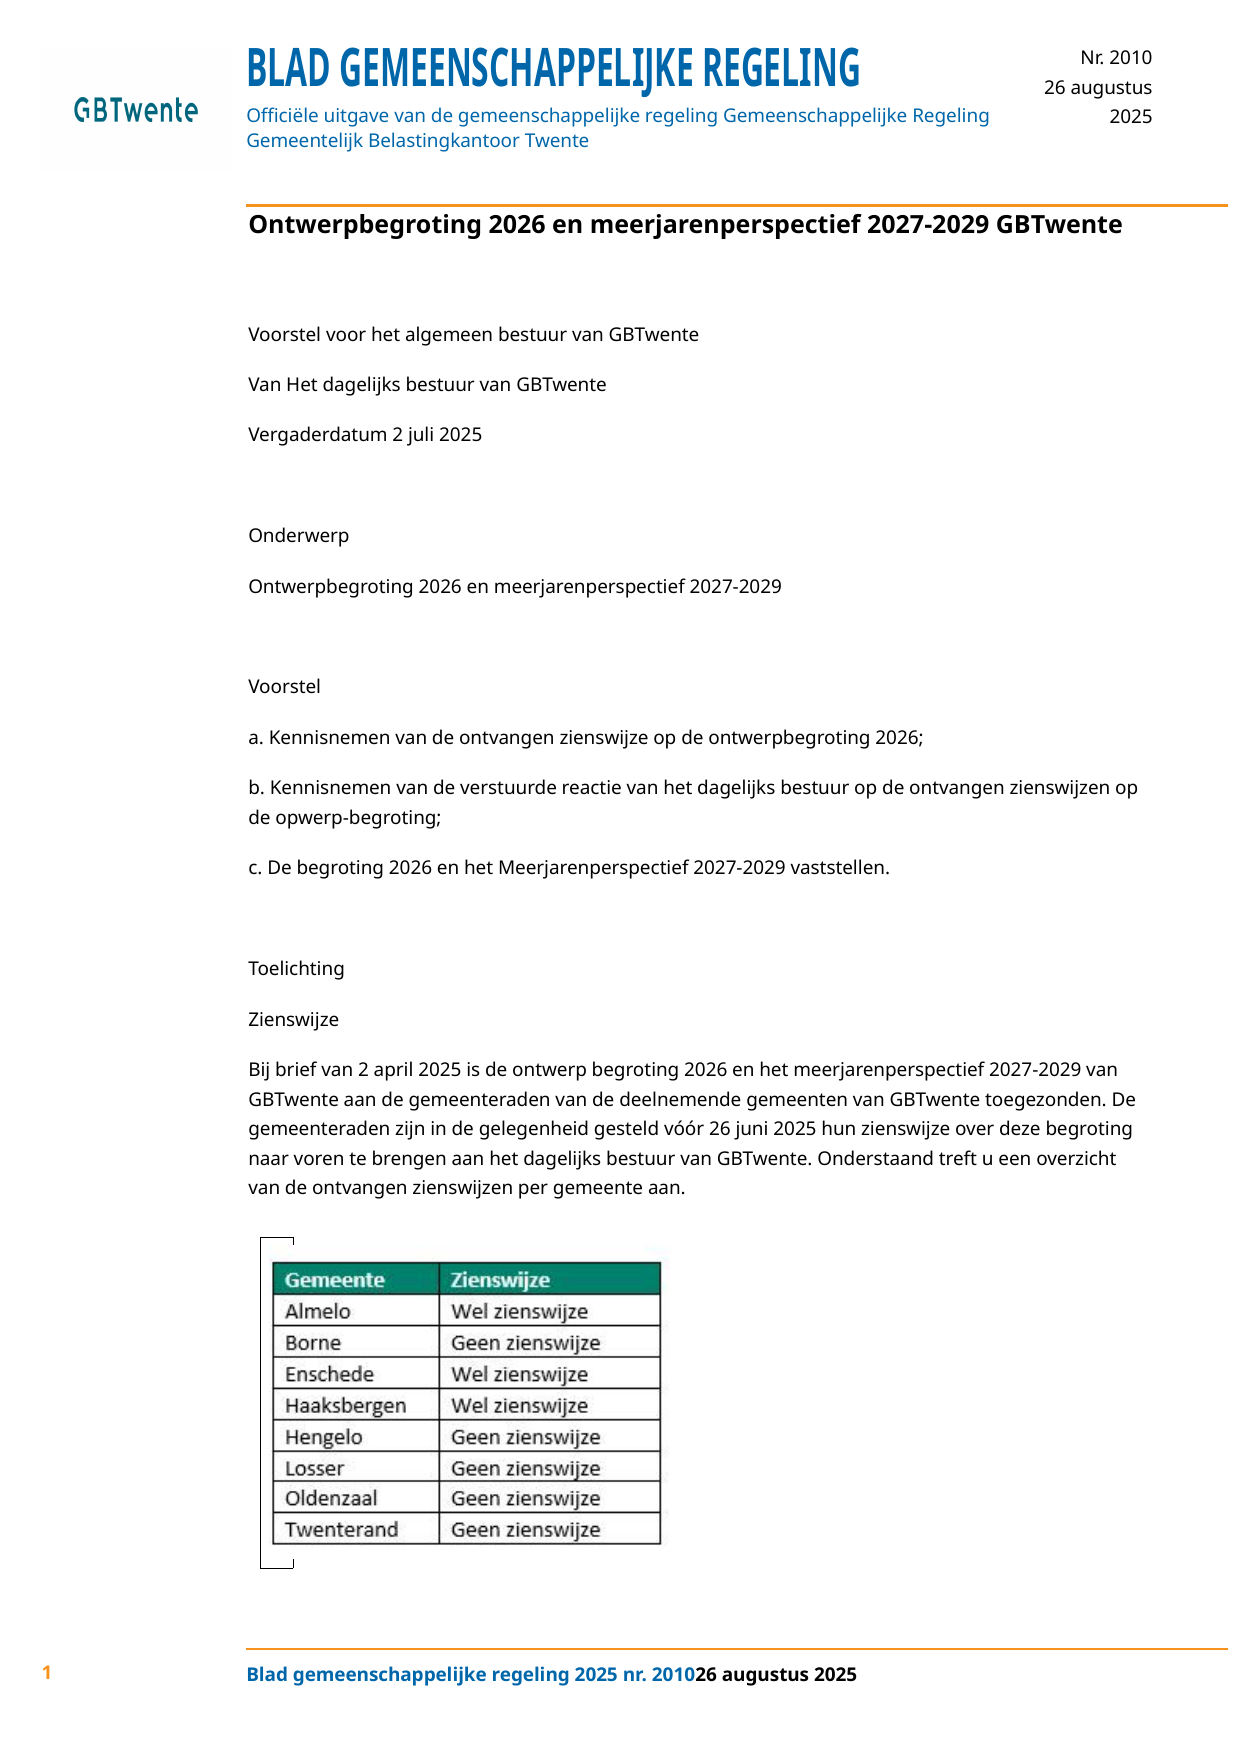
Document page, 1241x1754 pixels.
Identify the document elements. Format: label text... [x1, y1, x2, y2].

text c. De begroting 2026 en het Meerjarenperspectief 2027-2029 vaststellen. [248, 854, 1152, 880]
text Vergaderdatum 2 juli 2025 [248, 422, 1152, 447]
text a. Kennisnemen van de ontvangen zienswijze op de ontwerpbegroting 2026; [248, 724, 1152, 750]
picture [268, 1245, 677, 1559]
text Toelichting [248, 955, 1152, 981]
text Ontwerpbegroting 2026 en meerjarenperspectief 2027-2029 [248, 573, 1152, 598]
text Voorstel [248, 674, 1152, 699]
text b. Kennisnemen van de verstuurde reactie van het dagelijks bestuur op de ontvangen zienswijzen op de opwerp-begroting; [248, 774, 1152, 830]
text Bij brief van 2 april 2025 is de ontwerp begroting 2026 en het meerjarenperspectief 2027-2029 van GBTwente aan de gemeenteraden van de deelnemende gemeenten van GBTwente toegezonden. De gemeenteraden zijn in de gelegenheid gesteld vóór 26 juni 2025 hun zienswijze over deze begroting naar voren te brengen aan het dagelijks bestuur van GBTwente. Onderstaand treft u een overzicht van de ontvangen zienswijzen per gemeente aan. [248, 1056, 1152, 1200]
text Van Het dagelijks bestuur van GBTwente [248, 371, 1152, 397]
text Zienswijze [248, 1006, 1152, 1031]
picture [41, 47, 231, 172]
text Ontwerpbegroting 2026 en meerjarenperspectief 2027-2029 GBTwente [248, 207, 1152, 241]
text Onderwerp [248, 522, 1152, 548]
text Voorstel voor het algemeen bestuur van GBTwente [248, 321, 1152, 346]
